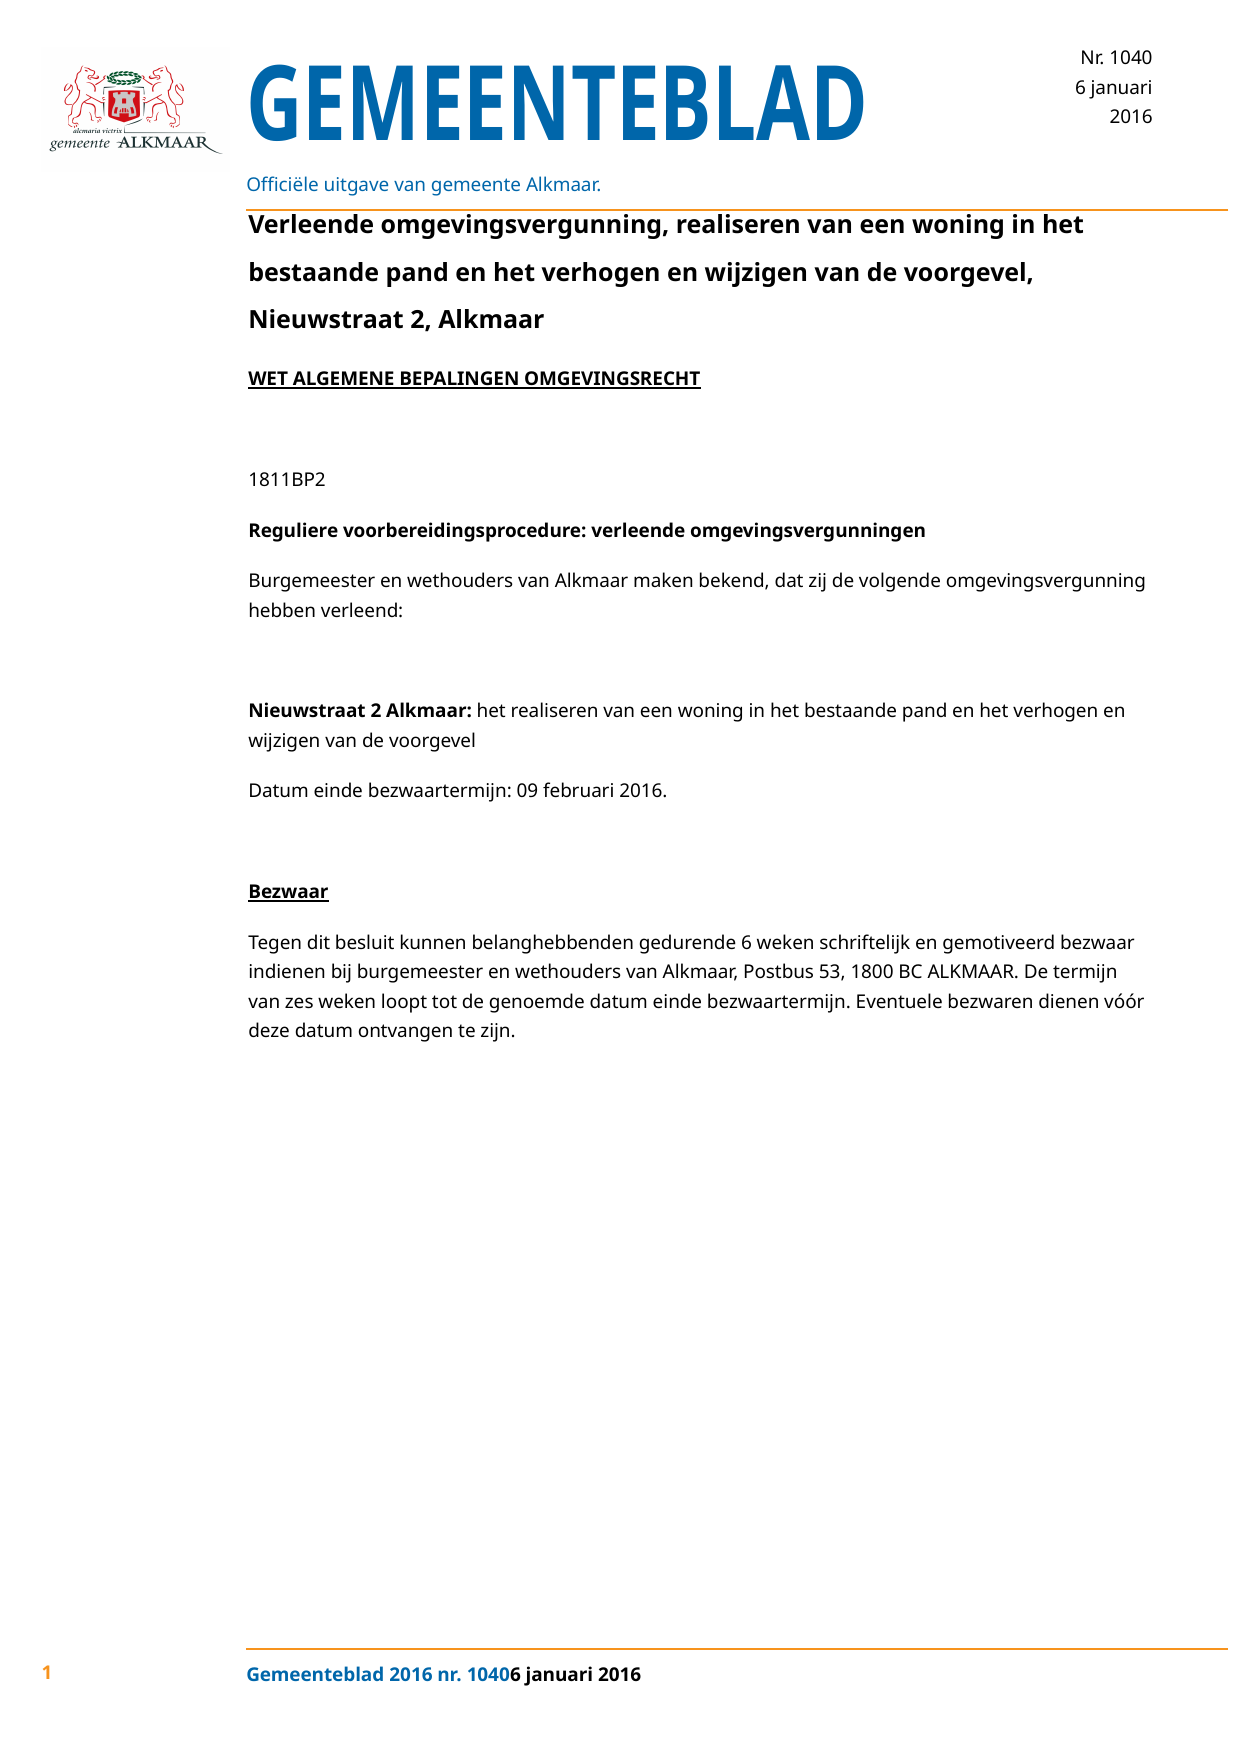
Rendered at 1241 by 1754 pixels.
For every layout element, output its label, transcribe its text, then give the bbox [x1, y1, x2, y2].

text Datum einde bezwaartermijn: 09 februari 2016. [248, 778, 1152, 803]
text Tegen dit besluit kunnen belanghebbenden gedurende 6 weken schriftelijk en gemotiveerd bezwaar indienen bij burgemeester en wethouders van Alkmaar, Postbus 53, 1800 BC ALKMAAR. De termijn van zes weken loopt tot de genoemde datum einde bezwaartermijn. Eventuele bezwaren dienen vóór deze datum ontvangen te zijn. [248, 929, 1152, 1043]
text Bezwaar [248, 878, 1152, 904]
text 1811BP2 [248, 466, 1152, 492]
text Burgemeester en wethouders van Alkmaar maken bekend, dat zij de volgende omgevingsvergunning hebben verleend: [248, 567, 1152, 622]
text Verleende omgevingsvergunning, realiseren van een woning in het bestaande pand en het verhogen en wijzigen van de voorgevel, Nieuwstraat 2, Alkmaar [248, 211, 1152, 336]
text Reguliere voorbereidingsprocedure: verleende omgevingsvergunningen [248, 517, 1152, 542]
text WET ALGEMENE BEPALINGEN OMGEVINGSRECHT [248, 366, 1152, 391]
picture [41, 47, 231, 172]
text Nieuwstraat 2 Alkmaar: het realiseren van een woning in het bestaande pand en het verhogen en wijzigen van de voorgevel [248, 698, 1152, 753]
